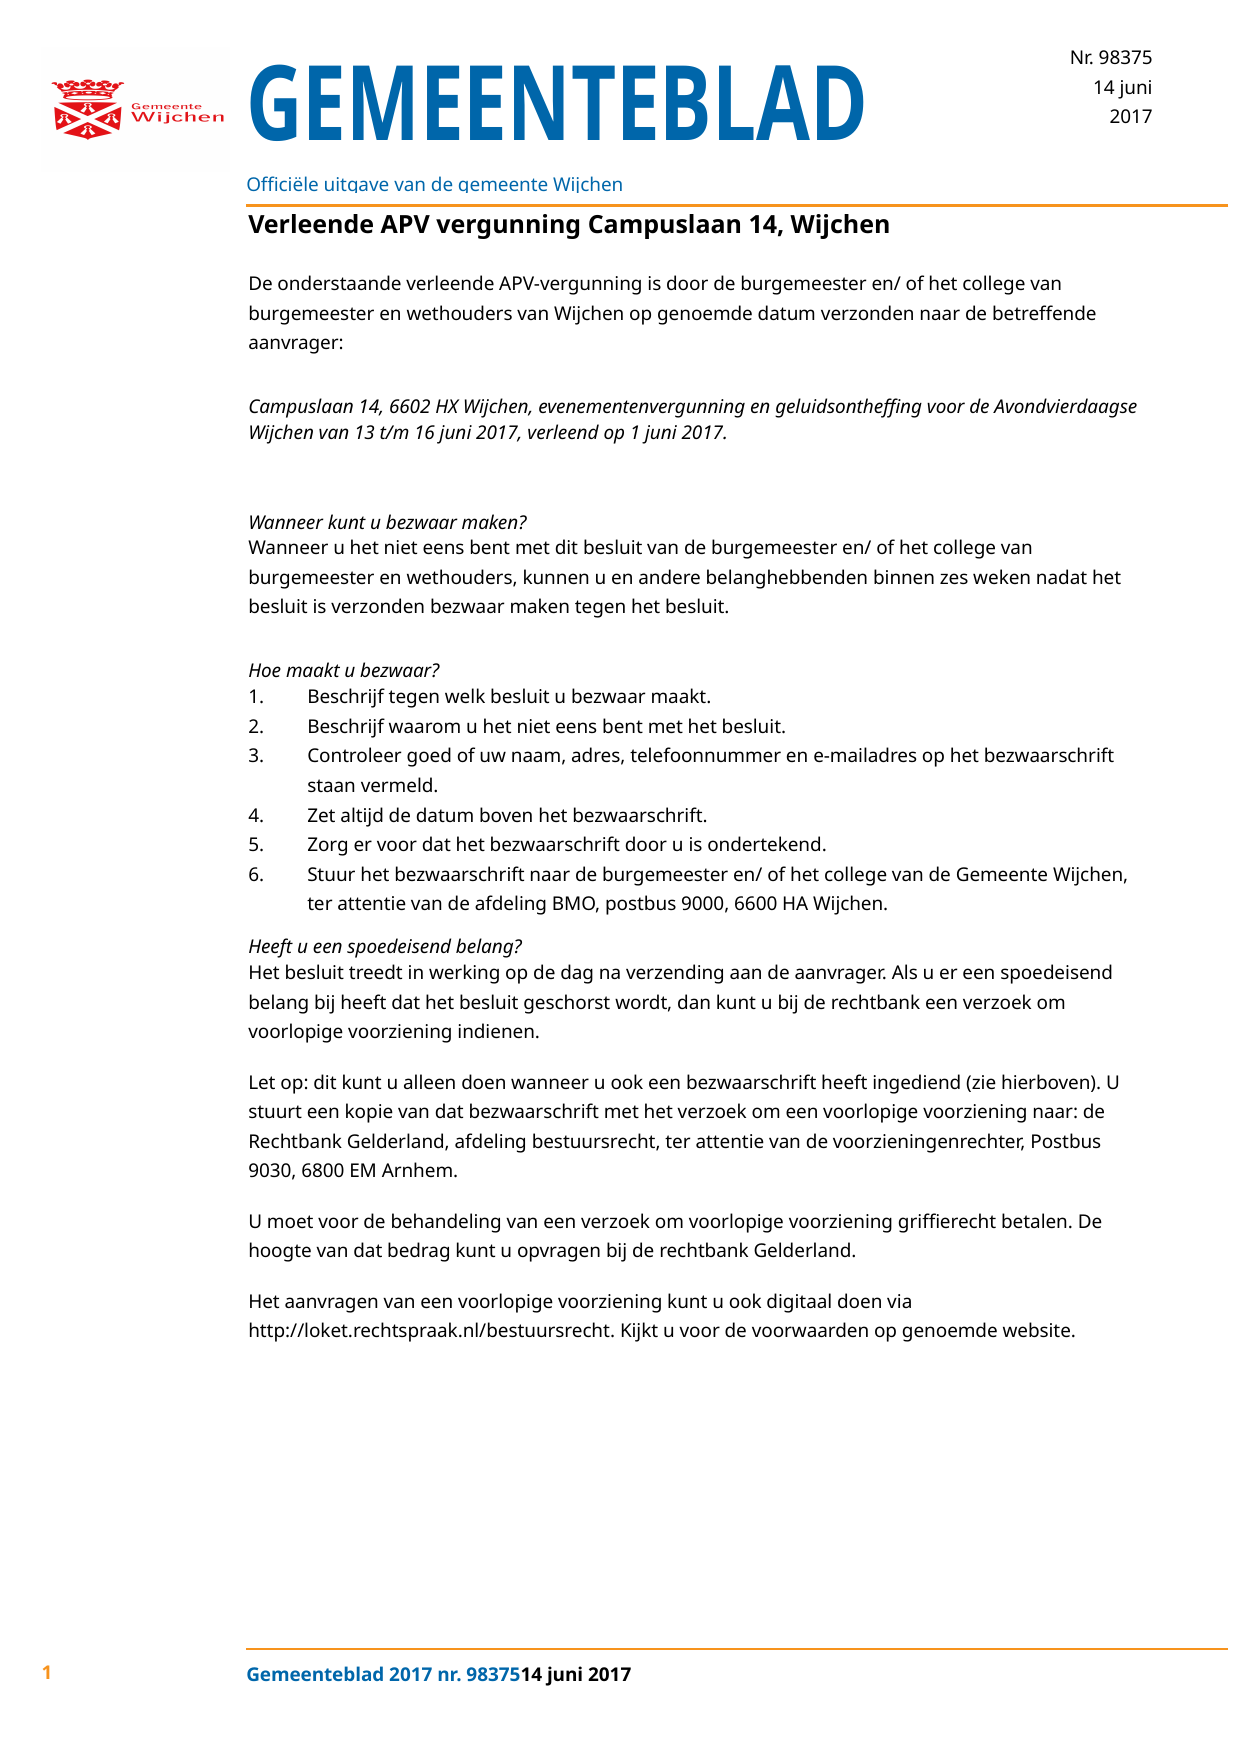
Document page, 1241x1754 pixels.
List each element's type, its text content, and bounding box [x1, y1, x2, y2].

text U moet voor de behandeling van een verzoek om voorlopige voorziening griffierecht betalen. De hoogte van dat bedrag kunt u opvragen bij de rechtbank Gelderland. [248, 1208, 1152, 1263]
list Stuur het bezwaarschrift naar de burgemeester en/ of het college van de Gemeente Wijchen, ter attentie van de afdeling BMO, postbus 9000, 6600 HA Wijchen. [248, 861, 1152, 916]
text Wanneer kunt u bezwaar maken? [248, 509, 1152, 534]
text Heeft u een spoedeisend belang? [248, 934, 1152, 959]
list Beschrijf waarom u het niet eens bent met het besluit. [248, 713, 1152, 739]
text De onderstaande verleende APV-vergunning is door de burgemeester en/ of het college van burgemeester en wethouders van Wijchen op genoemde datum verzonden naar de betreffende aanvrager: [248, 270, 1152, 355]
text Campuslaan 14, 6602 HX Wijchen, evenementenvergunning en geluidsontheffing voor de Avondvierdaagse Wijchen van 13 t/m 16 juni 2017, verleend op 1 juni 2017. [248, 393, 1152, 445]
list Zorg er voor dat het bezwaarschrift door u is ondertekend. [248, 831, 1152, 857]
list Beschrijf tegen welk besluit u bezwaar maakt. [248, 683, 1152, 709]
list Controleer goed of uw naam, adres, telefoonnummer en e-mailadres op het bezwaarschrift staan vermeld. [248, 743, 1152, 798]
text Het besluit treedt in werking op de dag na verzending aan de aanvrager. Als u er een spoedeisend belang bij heeft dat het besluit geschorst wordt, dan kunt u bij de rechtbank een verzoek om voorlopige voorziening indienen. [248, 959, 1152, 1044]
text Het aanvragen van een voorlopige voorziening kunt u ook digitaal doen via http://loket.rechtspraak.nl/bestuursrecht. Kijkt u voor de voorwaarden op genoemde website. [248, 1288, 1152, 1343]
text Hoe maakt u bezwaar? [248, 658, 1152, 683]
text Let op: dit kunt u alleen doen wanneer u ook een bezwaarschrift heeft ingediend (zie hierboven). U stuurt een kopie van dat bezwaarschrift met het verzoek om een voorlopige voorziening naar: de Rechtbank Gelderland, afdeling bestuursrecht, ter attentie van de voorzieningenrechter, Postbus 9030, 6800 EM Arnhem. [248, 1069, 1152, 1183]
list Zet altijd de datum boven het bezwaarschrift. [248, 802, 1152, 827]
text Verleende APV vergunning Campuslaan 14, Wijchen [248, 207, 1152, 241]
picture [41, 47, 231, 172]
text Wanneer u het niet eens bent met dit besluit van de burgemeester en/ of het college van burgemeester en wethouders, kunnen u en andere belanghebbenden binnen zes weken nadat het besluit is verzonden bezwaar maken tegen het besluit. [248, 534, 1152, 619]
